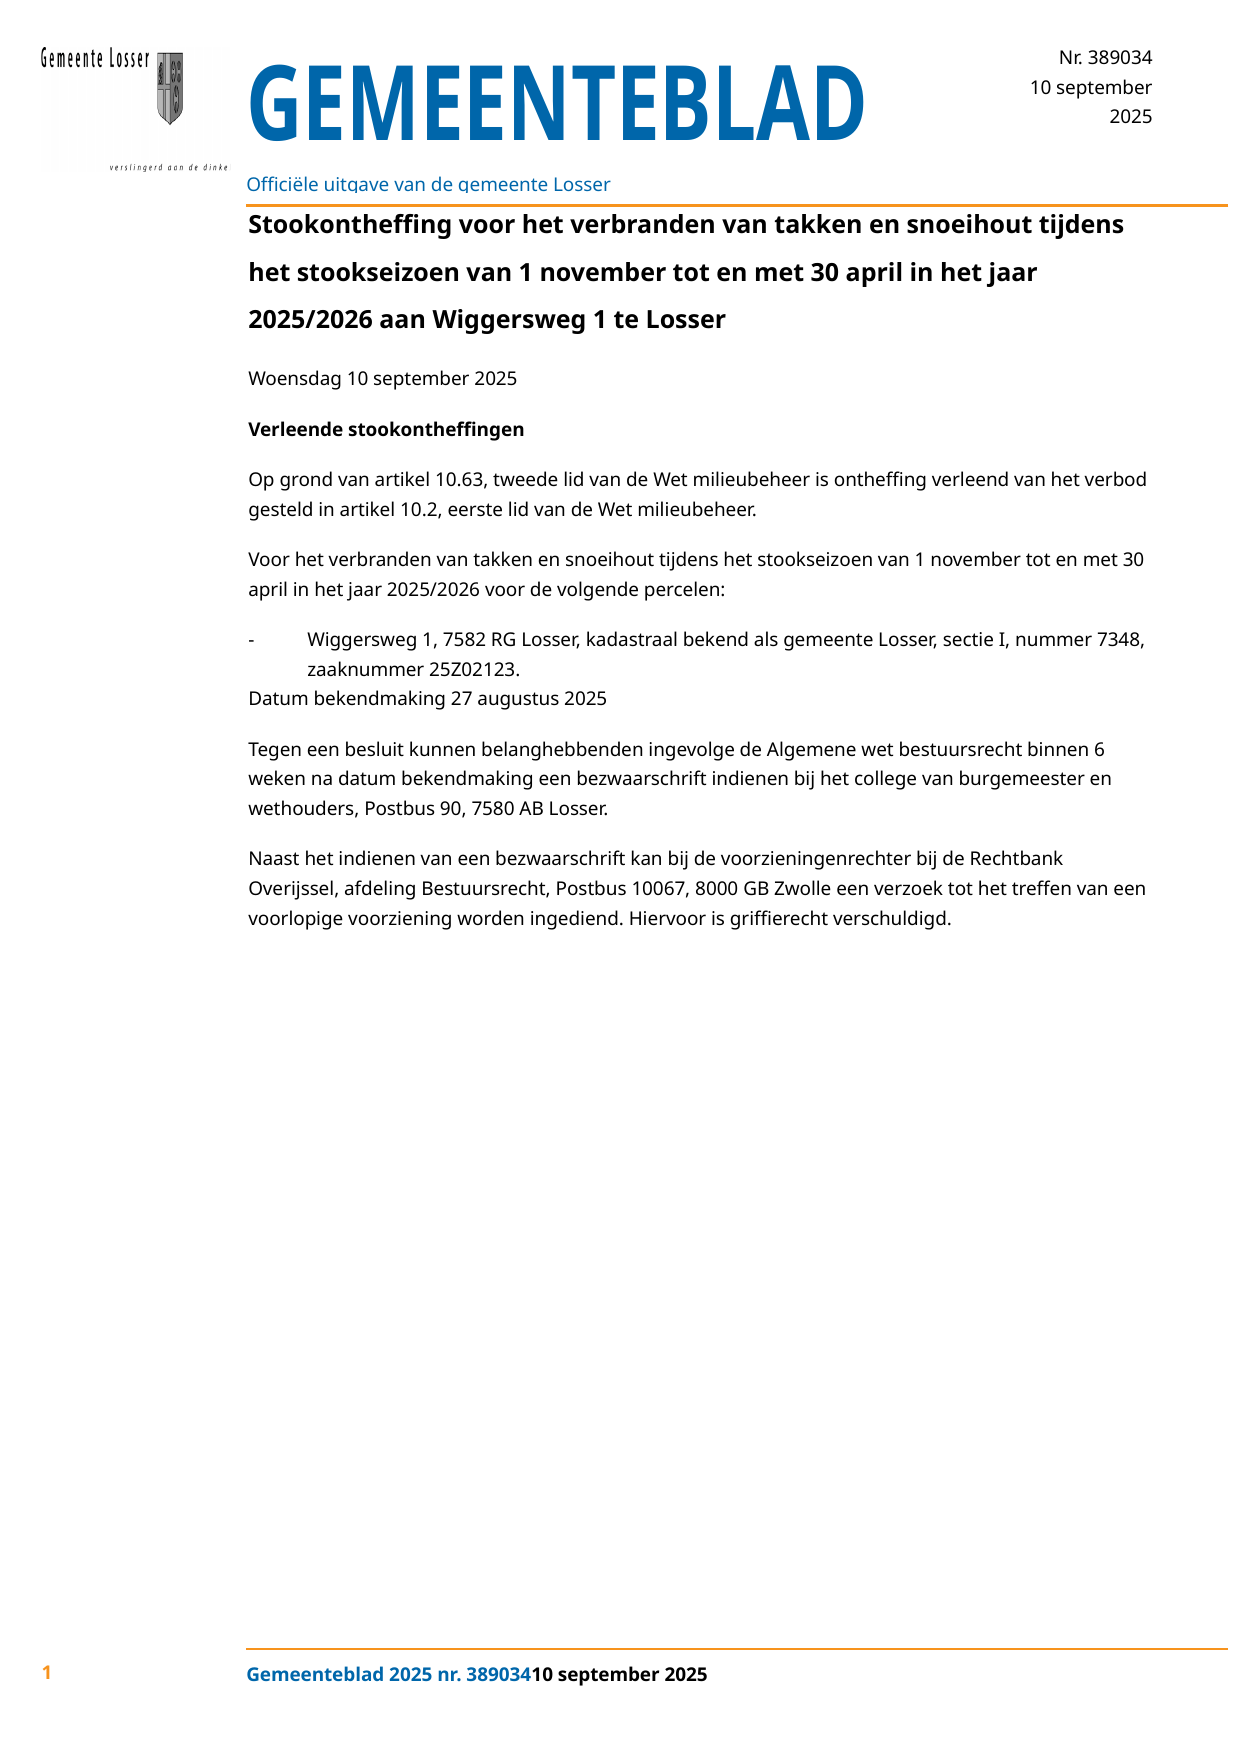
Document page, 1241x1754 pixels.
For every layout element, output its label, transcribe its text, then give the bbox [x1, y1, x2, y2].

text Woensdag 10 september 2025 [248, 366, 1152, 391]
text Tegen een besluit kunnen belanghebbenden ingevolge de Algemene wet bestuursrecht binnen 6 weken na datum bekendmaking een bezwaarschrift indienen bij het college van burgemeester en wethouders, Postbus 90, 7580 AB Losser. [248, 736, 1152, 821]
picture [41, 47, 231, 172]
text Datum bekendmaking 27 augustus 2025 [248, 686, 1152, 711]
text Stookontheffing voor het verbranden van takken en snoeihout tijdens het stookseizoen van 1 november tot en met 30 april in het jaar 2025/2026 aan Wiggersweg 1 te Losser [248, 207, 1152, 336]
text Op grond van artikel 10.63, tweede lid van de Wet milieubeheer is ontheffing verleend van het verbod gesteld in artikel 10.2, eerste lid van de Wet milieubeheer. [248, 466, 1152, 522]
text Verleende stookontheffingen [248, 416, 1152, 442]
text Naast het indienen van een bezwaarschrift kan bij de voorzieningenrechter bij de Rechtbank Overijssel, afdeling Bestuursrecht, Postbus 10067, 8000 GB Zwolle een verzoek tot het treffen van een voorlopige voorziening worden ingediend. Hiervoor is griffierecht verschuldigd. [248, 846, 1152, 930]
list Wiggersweg 1, 7582 RG Losser, kadastraal bekend als gemeente Losser, sectie I, nummer 7348, zaaknummer 25Z02123. [248, 626, 1152, 682]
text Voor het verbranden van takken en snoeihout tijdens het stookseizoen van 1 november tot en met 30 april in het jaar 2025/2026 voor de volgende percelen: [248, 546, 1152, 602]
